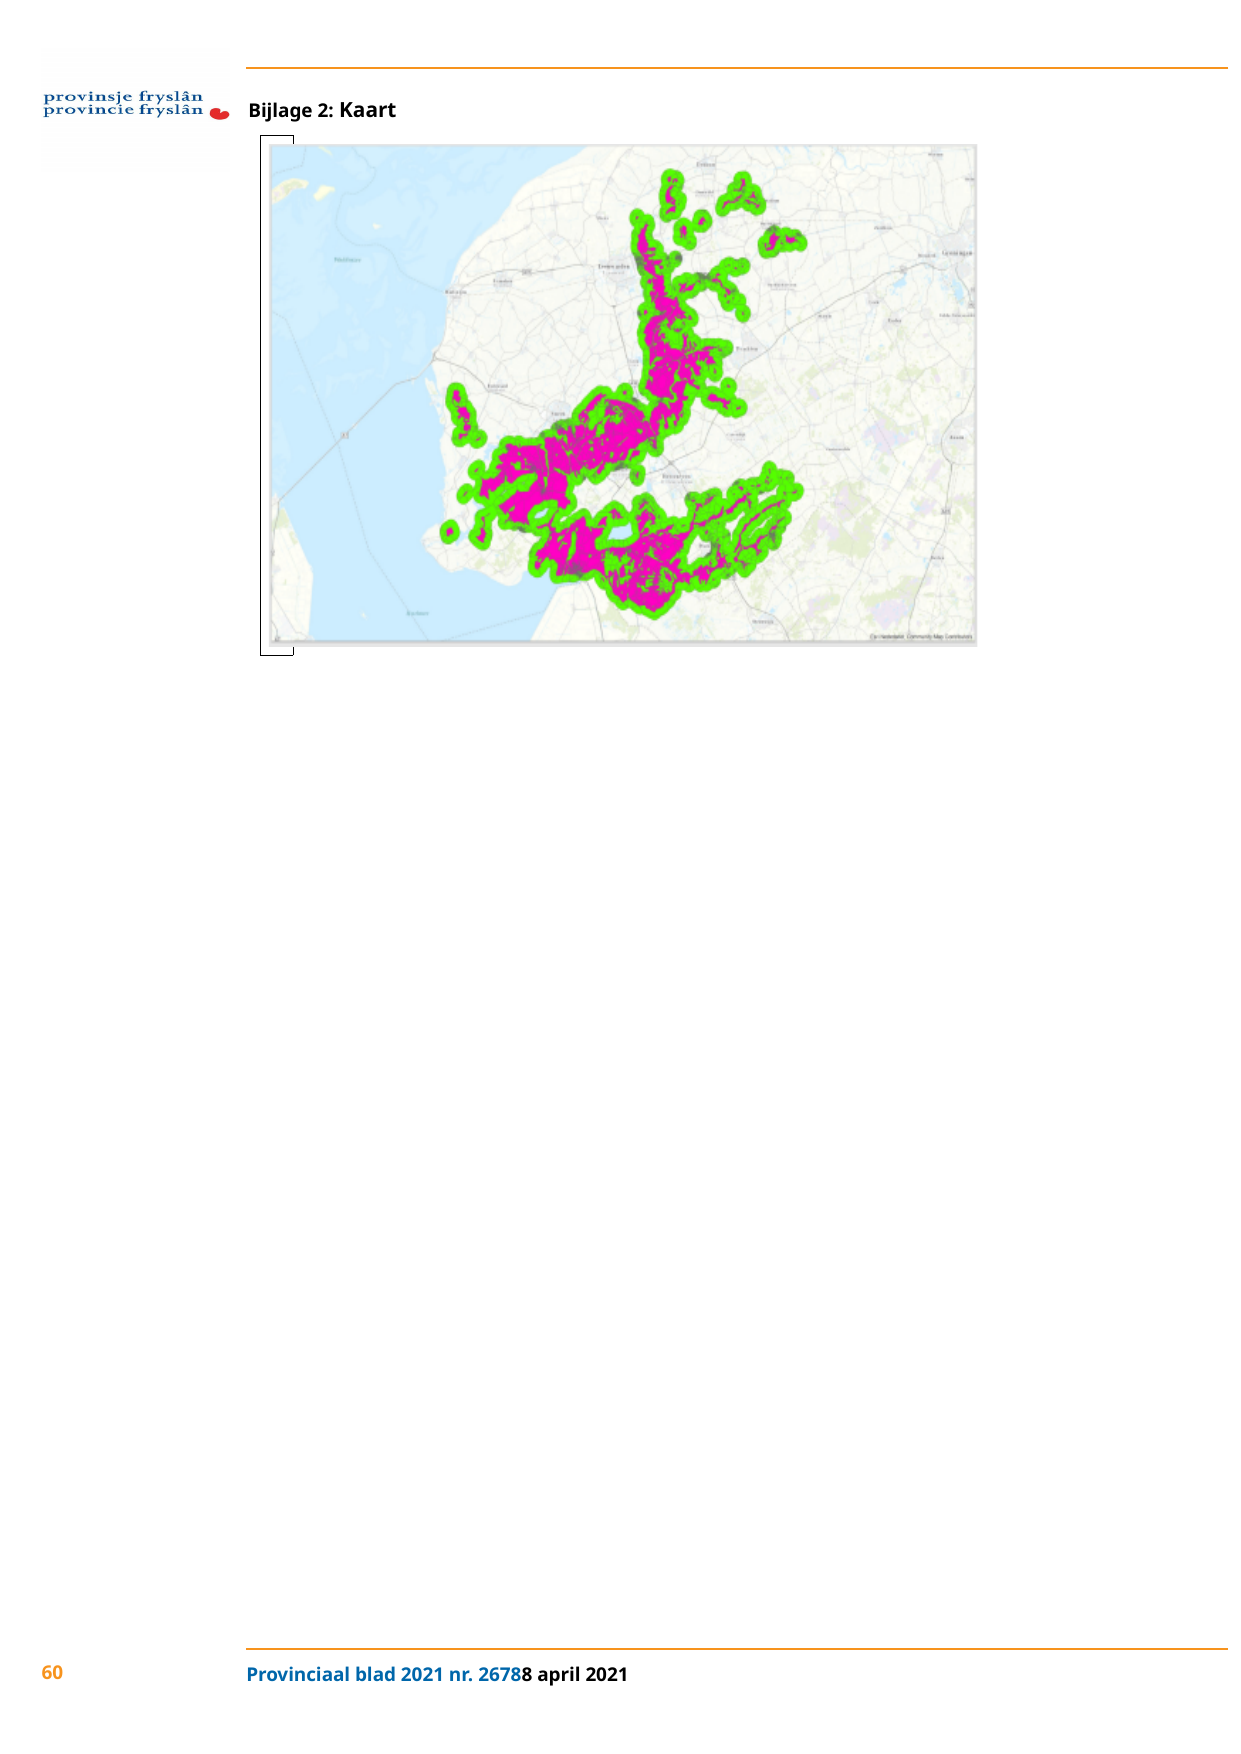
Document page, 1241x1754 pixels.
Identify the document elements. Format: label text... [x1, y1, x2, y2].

picture [41, 47, 231, 172]
picture [268, 144, 978, 647]
text Bijlage 2: Kaart [248, 95, 1152, 123]
